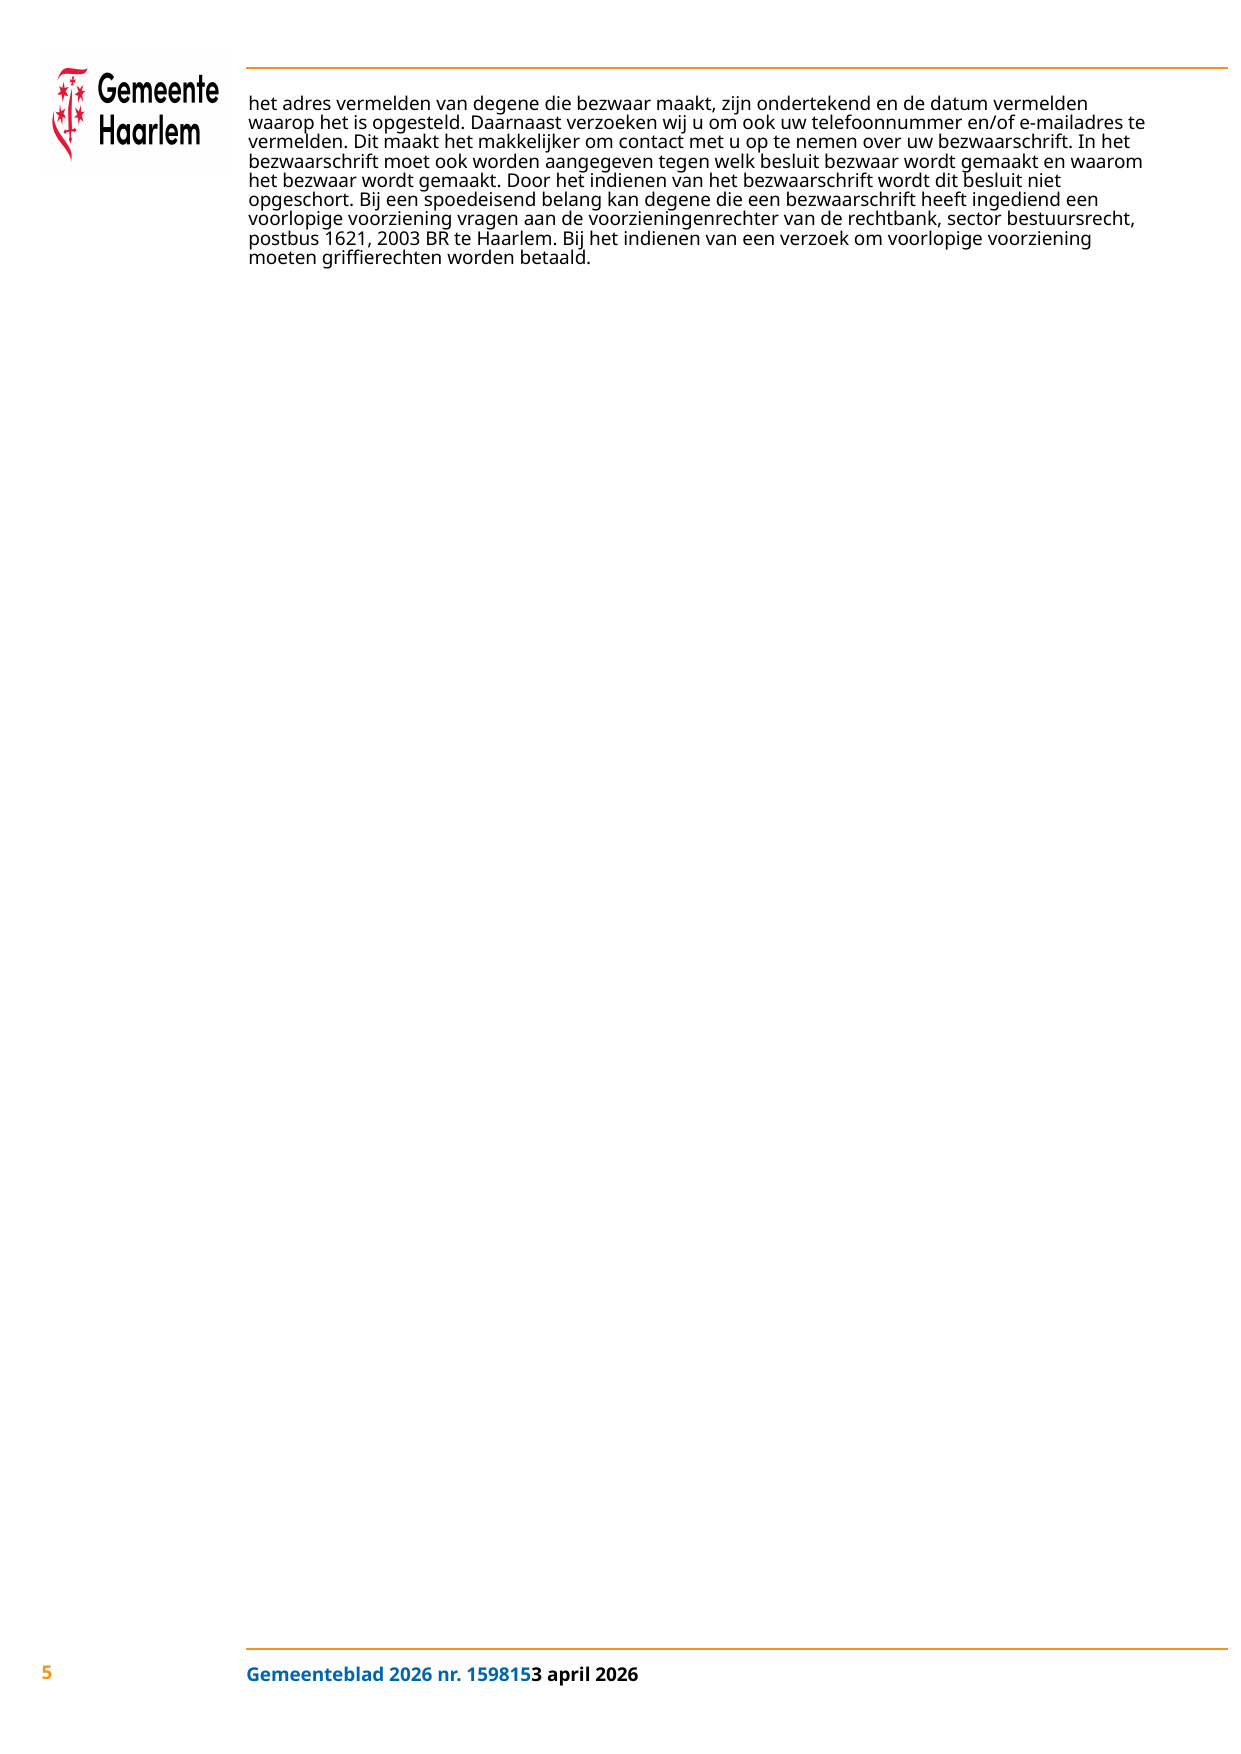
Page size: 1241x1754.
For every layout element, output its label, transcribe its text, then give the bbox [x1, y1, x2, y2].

text het adres vermelden van degene die bezwaar maakt, zijn ondertekend en de datum vermelden waarop het is opgesteld. Daarnaast verzoeken wij u om ook uw telefoonnummer en/of e-mailadres te vermelden. Dit maakt het makkelijker om contact met u op te nemen over uw bezwaarschrift. In het bezwaarschrift moet ook worden aangegeven tegen welk besluit bezwaar wordt gemaakt en waarom het bezwaar wordt gemaakt. Door het indienen van het bezwaarschrift wordt dit besluit niet opgeschort. Bij een spoedeisend belang kan degene die een bezwaarschrift heeft ingediend een voorlopige voorziening vragen aan de voorzieningenrechter van de rechtbank, sector bestuursrecht, postbus 1621, 2003 BR te Haarlem. Bij het indienen van een verzoek om voorlopige voorziening moeten griffierechten worden betaald. [248, 95, 1152, 268]
picture [41, 47, 231, 172]
